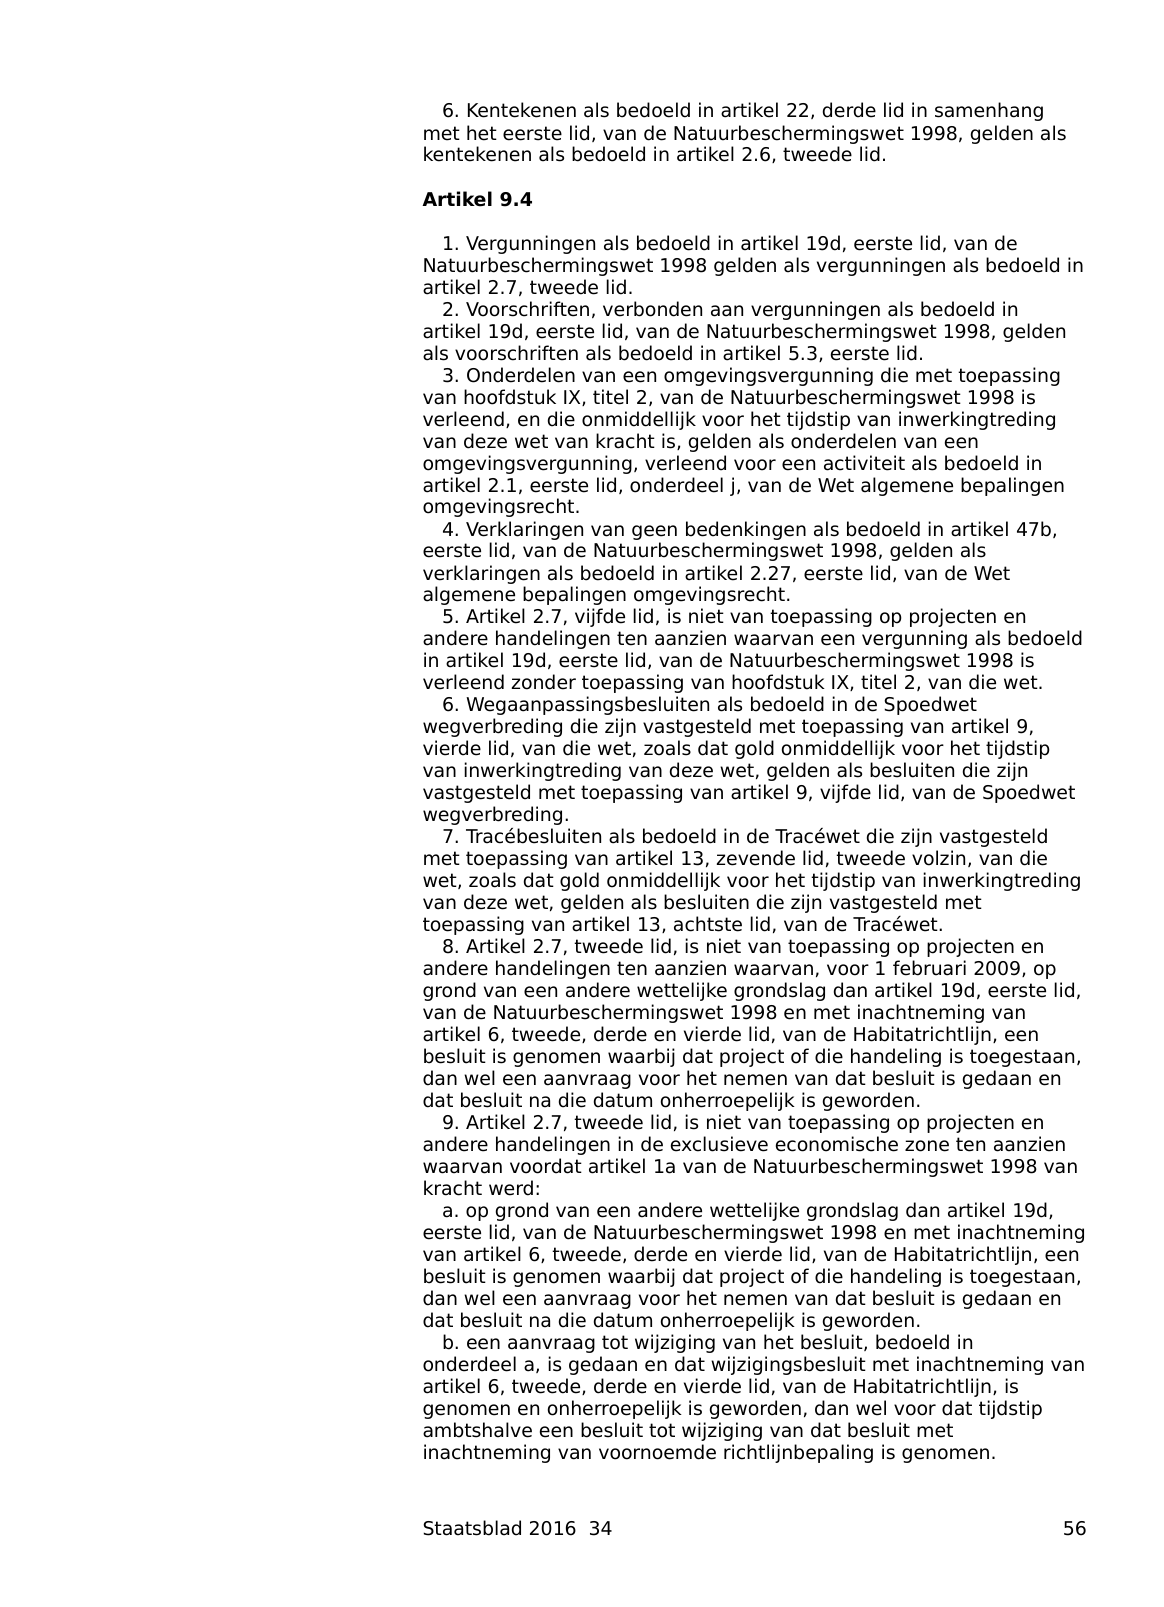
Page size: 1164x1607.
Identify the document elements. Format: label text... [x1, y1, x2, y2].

text a. op grond van een andere wettelijke grondslag dan artikel 19d, eerste lid, van de Natuurbeschermingswet 1998 en met inachtneming van artikel 6, tweede, derde en vierde lid, van de Habitatrichtlijn, een besluit is genomen waarbij dat project of die handeling is toegestaan, dan wel een aanvraag voor het nemen van dat besluit is gedaan en dat besluit na die datum onherroepelijk is geworden. [422, 1200, 1087, 1332]
text 6. Kentekenen als bedoeld in artikel 22, derde lid in samenhang met het eerste lid, van de Natuurbeschermingswet 1998, gelden als kentekenen als bedoeld in artikel 2.6, tweede lid. [422, 100, 1087, 166]
subtitle Artikel 9.4 [422, 188, 1087, 211]
text 7. Tracébesluiten als bedoeld in de Tracéwet die zijn vastgesteld met toepassing van artikel 13, zevende lid, tweede volzin, van die wet, zoals dat gold onmiddellijk voor het tijdstip van inwerkingtreding van deze wet, gelden als besluiten die zijn vastgesteld met toepassing van artikel 13, achtste lid, van de Tracéwet. [422, 826, 1087, 936]
text 5. Artikel 2.7, vijfde lid, is niet van toepassing op projecten en andere handelingen ten aanzien waarvan een vergunning als bedoeld in artikel 19d, eerste lid, van de Natuurbeschermingswet 1998 is verleend zonder toepassing van hoofdstuk IX, titel 2, van die wet. [422, 606, 1087, 694]
text 6. Wegaanpassingsbesluiten als bedoeld in de Spoedwet wegverbreding die zijn vastgesteld met toepassing van artikel 9, vierde lid, van die wet, zoals dat gold onmiddellijk voor het tijdstip van inwerkingtreding van deze wet, gelden als besluiten die zijn vastgesteld met toepassing van artikel 9, vijfde lid, van de Spoedwet wegverbreding. [422, 694, 1087, 826]
text 1. Vergunningen als bedoeld in artikel 19d, eerste lid, van de Natuurbeschermingswet 1998 gelden als vergunningen als bedoeld in artikel 2.7, tweede lid. [422, 233, 1087, 299]
text 2. Voorschriften, verbonden aan vergunningen als bedoeld in artikel 19d, eerste lid, van de Natuurbeschermingswet 1998, gelden als voorschriften als bedoeld in artikel 5.3, eerste lid. [422, 299, 1087, 364]
text 3. Onderdelen van een omgevingsvergunning die met toepassing van hoofdstuk IX, titel 2, van de Natuurbeschermingswet 1998 is verleend, en die onmiddellijk voor het tijdstip van inwerkingtreding van deze wet van kracht is, gelden als onderdelen van een omgevingsvergunning, verleend voor een activiteit als bedoeld in artikel 2.1, eerste lid, onderdeel j, van de Wet algemene bepalingen omgevingsrecht. [422, 364, 1087, 518]
text 9. Artikel 2.7, tweede lid, is niet van toepassing op projecten en andere handelingen in de exclusieve economische zone ten aanzien waarvan voordat artikel 1a van de Natuurbeschermingswet 1998 van kracht werd: [422, 1112, 1087, 1200]
text b. een aanvraag tot wijziging van het besluit, bedoeld in onderdeel a, is gedaan en dat wijzigingsbesluit met inachtneming van artikel 6, tweede, derde en vierde lid, van de Habitatrichtlijn, is genomen en onherroepelijk is geworden, dan wel voor dat tijdstip ambtshalve een besluit tot wijziging van dat besluit met inachtneming van voornoemde richtlijnbepaling is genomen. [422, 1332, 1087, 1463]
text 8. Artikel 2.7, tweede lid, is niet van toepassing op projecten en andere handelingen ten aanzien waarvan, voor 1 februari 2009, op grond van een andere wettelijke grondslag dan artikel 19d, eerste lid, van de Natuurbeschermingswet 1998 en met inachtneming van artikel 6, tweede, derde en vierde lid, van de Habitatrichtlijn, een besluit is genomen waarbij dat project of die handeling is toegestaan, dan wel een aanvraag voor het nemen van dat besluit is gedaan en dat besluit na die datum onherroepelijk is geworden. [422, 936, 1087, 1112]
text 4. Verklaringen van geen bedenkingen als bedoeld in artikel 47b, eerste lid, van de Natuurbeschermingswet 1998, gelden als verklaringen als bedoeld in artikel 2.27, eerste lid, van de Wet algemene bepalingen omgevingsrecht. [422, 518, 1087, 606]
